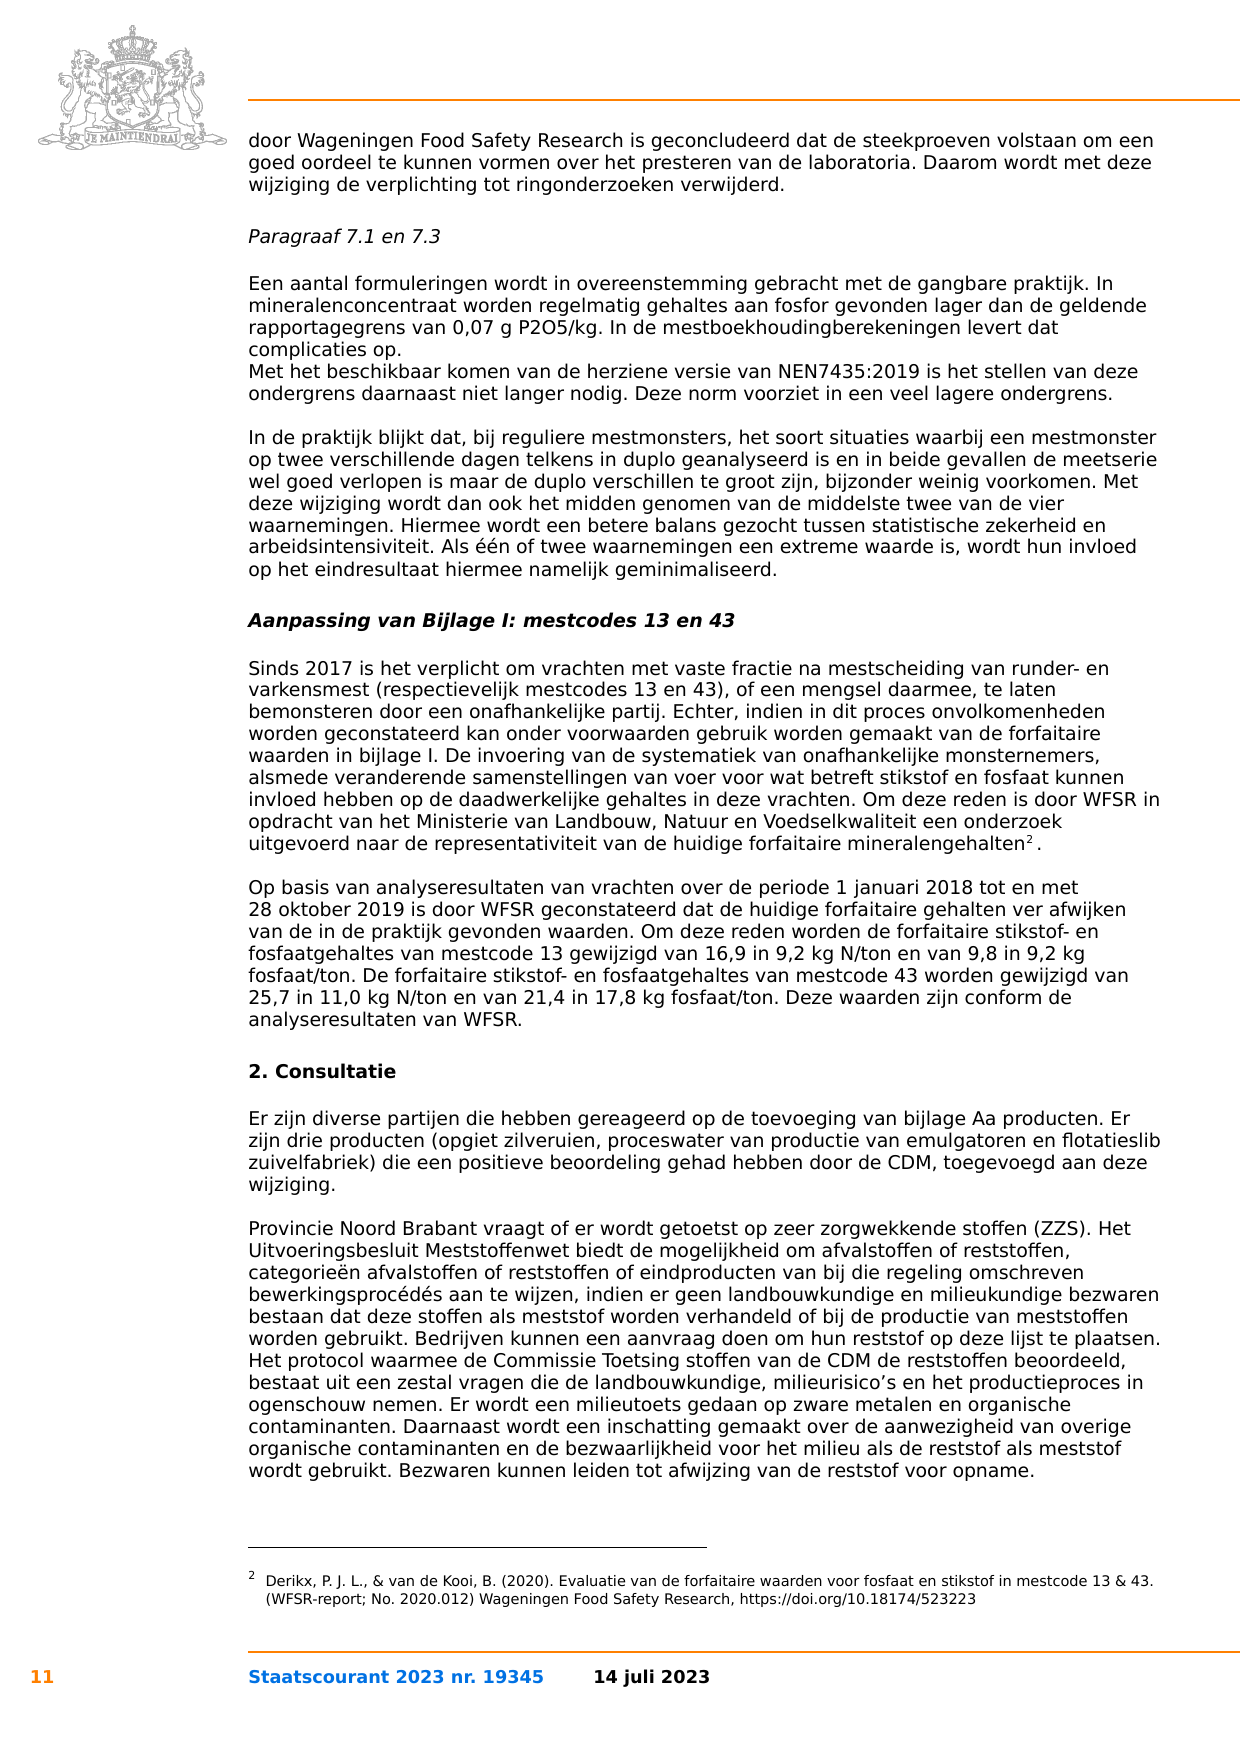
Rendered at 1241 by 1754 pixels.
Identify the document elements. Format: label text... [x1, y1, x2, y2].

text Provincie Noord Brabant vraagt of er wordt getoetst op zeer zorgwekkende stoffen (ZZS). Het Uitvoeringsbesluit Meststoffenwet biedt de mogelijkheid om afvalstoffen of reststoffen, categorieën afvalstoffen of reststoffen of eindproducten van bij die regeling omschreven bewerkingsprocédés aan te wijzen, indien er geen landbouwkundige en milieukundige bezwaren bestaan dat deze stoffen als meststof worden verhandeld of bij de productie van meststoffen worden gebruikt. Bedrijven kunnen een aanvraag doen om hun reststof op deze lijst te plaatsen. Het protocol waarmee de Commissie Toetsing stoffen van de CDM de reststoffen beoordeeld, bestaat uit een zestal vragen die de landbouwkundige, milieurisico’s en het productieproces in ogenschouw nemen. Er wordt een milieutoets gedaan op zware metalen en organische contaminanten. Daarnaast wordt een inschatting gemaakt over de aanwezigheid van overige organische contaminanten en de bezwaarlijkheid voor het milieu als de reststof als meststof wordt gebruikt. Bezwaren kunnen leiden tot afwijzing van de reststof voor opname. [248, 1218, 1163, 1481]
text In de praktijk blijkt dat, bij reguliere mestmonsters, het soort situaties waarbij een mestmonster op twee verschillende dagen telkens in duplo geanalyseerd is en in beide gevallen de meetserie wel goed verlopen is maar de duplo verschillen te groot zijn, bijzonder weinig voorkomen. Met deze wijziging wordt dan ook het midden genomen van de middelste twee van de vier waarnemingen. Hiermee wordt een betere balans gezocht tussen statistische zekerheid en arbeidsintensiviteit. Als één of twee waarnemingen een extreme waarde is, wordt hun invloed op het eindresultaat hiermee namelijk geminimaliseerd. [248, 427, 1163, 580]
subtitle Aanpassing van Bijlage I: mestcodes 13 en 43 [248, 610, 1163, 632]
text Derikx, P. J. L., & van de Kooi, B. (2020). Evaluatie van de forfaitaire waarden voor fosfaat en stikstof in mestcode 13 & 43. (WFSR-report; No. 2020.012) Wageningen Food Safety Research, https://doi.org/10.18174/523223 [248, 1569, 1163, 1608]
picture [38, 25, 227, 150]
text Sinds 2017 is het verplicht om vrachten met vaste fractie na mestscheiding van runder- en varkensmest (respectievelijk mestcodes 13 en 43), of een mengsel daarmee, te laten bemonsteren door een onafhankelijke partij. Echter, indien in dit proces onvolkomenheden worden geconstateerd kan onder voorwaarden gebruik worden gemaakt van de forfaitaire waarden in bijlage I. De invoering van de systematiek van onafhankelijke monsternemers, alsmede veranderende samenstellingen van voer voor wat betreft stikstof en fosfaat kunnen invloed hebben op de daadwerkelijke gehaltes in deze vrachten. Om deze reden is door WFSR in opdracht van het Ministerie van Landbouw, Natuur en Voedselkwaliteit een onderzoek uitgevoerd naar de representativiteit van de huidige forfaitaire mineralengehalten. [248, 657, 1163, 855]
subtitle 2. Consultatie [248, 1061, 1163, 1083]
text Met het beschikbaar komen van de herziene versie van NEN7435:2019 is het stellen van deze ondergrens daarnaast niet langer nodig. Deze norm voorziet in een veel lagere ondergrens. [248, 361, 1163, 405]
text Een aantal formuleringen wordt in overeenstemming gebracht met de gangbare praktijk. In mineralenconcentraat worden regelmatig gehaltes aan fosfor gevonden lager dan de geldende rapportagegrens van 0,07 g P2O5/kg. In de mestboekhoudingberekeningen levert dat complicaties op. [248, 273, 1163, 361]
text Er zijn diverse partijen die hebben gereageerd op de toevoeging van bijlage Aa producten. Er zijn drie producten (opgiet zilveruien, proceswater van productie van emulgatoren en flotatieslib zuivelfabriek) die een positieve beoordeling gehad hebben door de CDM, toegevoegd aan deze wijziging. [248, 1108, 1163, 1196]
subtitle Paragraaf 7.1 en 7.3 [248, 226, 1163, 248]
text door Wageningen Food Safety Research is geconcludeerd dat de steekproeven volstaan om een goed oordeel te kunnen vormen over het presteren van de laboratoria. Daarom wordt met deze wijziging de verplichting tot ringonderzoeken verwijderd. [248, 130, 1163, 196]
text Op basis van analyseresultaten van vrachten over de periode 1 januari 2018 tot en met 28 oktober 2019 is door WFSR geconstateerd dat de huidige forfaitaire gehalten ver afwijken van de in de praktijk gevonden waarden. Om deze reden worden de forfaitaire stikstof- en fosfaatgehaltes van mestcode 13 gewijzigd van 16,9 in 9,2 kg N/ton en van 9,8 in 9,2 kg fosfaat/ton. De forfaitaire stikstof- en fosfaatgehaltes van mestcode 43 worden gewijzigd van 25,7 in 11,0 kg N/ton en van 21,4 in 17,8 kg fosfaat/ton. Deze waarden zijn conform de analyseresultaten van WFSR. [248, 877, 1163, 1031]
